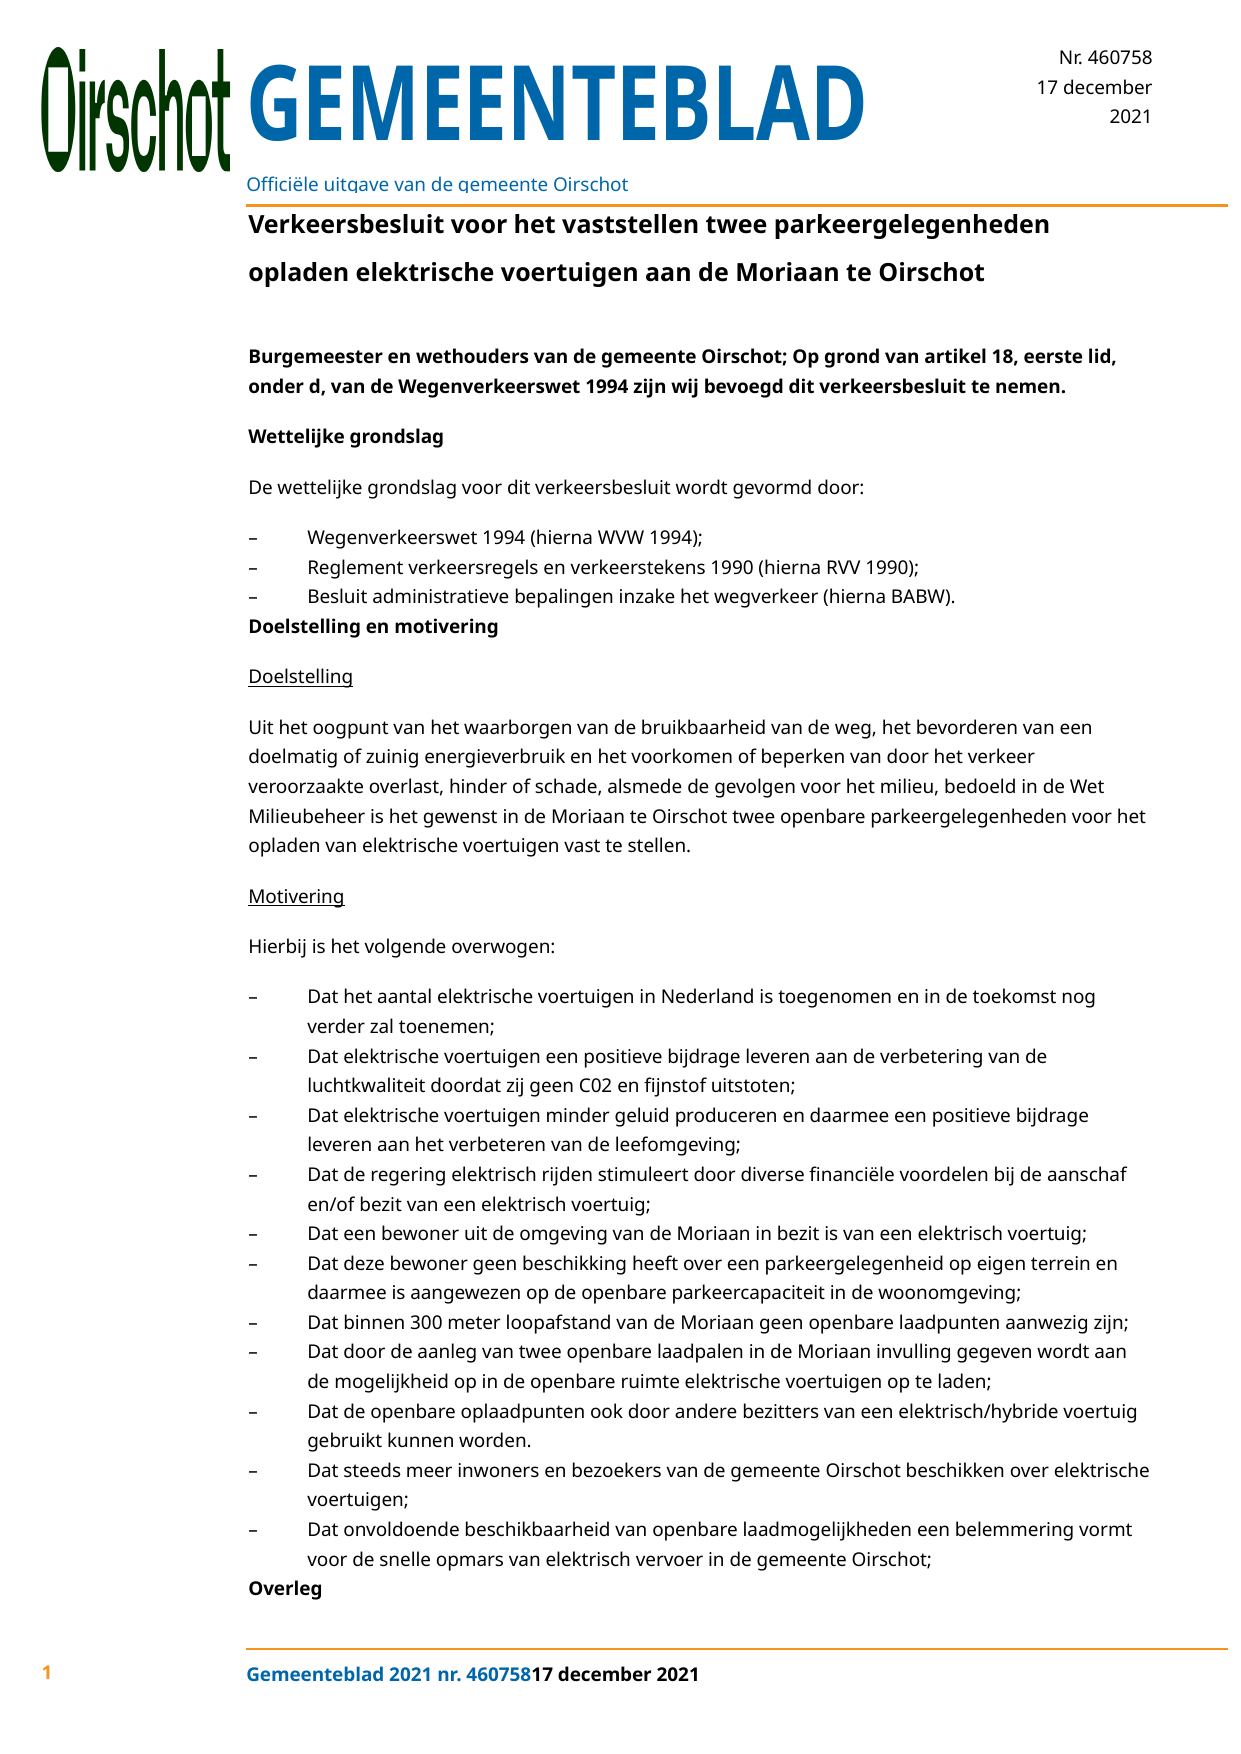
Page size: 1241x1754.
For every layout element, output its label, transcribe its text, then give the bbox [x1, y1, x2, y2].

list Dat de openbare oplaadpunten ook door andere bezitters van een elektrisch/hybride voertuig gebruikt kunnen worden. [248, 1398, 1152, 1453]
picture [41, 47, 231, 172]
list Dat het aantal elektrische voertuigen in Nederland is toegenomen en in de toekomst nog verder zal toenemen; [248, 984, 1152, 1039]
list Dat elektrische voertuigen een positieve bijdrage leveren aan de verbetering van de luchtkwaliteit doordat zij geen C02 en fijnstof uitstoten; [248, 1043, 1152, 1098]
list Dat een bewoner uit de omgeving van de Moriaan in bezit is van een elektrisch voertuig; [248, 1220, 1152, 1246]
text Wettelijke grondslag [248, 424, 1152, 449]
list Dat onvoldoende beschikbaarheid van openbare laadmogelijkheden een belemmering vormt voor de snelle opmars van elektrisch vervoer in de gemeente Oirschot; [248, 1516, 1152, 1571]
text Verkeersbesluit voor het vaststellen twee parkeergelegenheden opladen elektrische voertuigen aan de Moriaan te Oirschot [248, 207, 1152, 288]
list Besluit administratieve bepalingen inzake het wegverkeer (hierna BABW). [248, 584, 1152, 609]
list Dat steeds meer inwoners en bezoekers van de gemeente Oirschot beschikken over elektrische voertuigen; [248, 1457, 1152, 1512]
list Dat elektrische voertuigen minder geluid produceren en daarmee een positieve bijdrage leveren aan het verbeteren van de leefomgeving; [248, 1102, 1152, 1157]
list Dat door de aanleg van twee openbare laadpalen in de Moriaan invulling gegeven wordt aan de mogelijkheid op in de openbare ruimte elektrische voertuigen op te laden; [248, 1339, 1152, 1394]
text Burgemeester en wethouders van de gemeente Oirschot; Op grond van artikel 18, eerste lid, onder d, van de Wegenverkeerswet 1994 zijn wij bevoegd dit verkeersbesluit te nemen. [248, 344, 1152, 399]
list Dat de regering elektrisch rijden stimuleert door diverse financiële voordelen bij de aanschaf en/of bezit van een elektrisch voertuig; [248, 1161, 1152, 1216]
list Dat deze bewoner geen beschikking heeft over een parkeergelegenheid op eigen terrein en daarmee is aangewezen op de openbare parkeercapaciteit in de woonomgeving; [248, 1250, 1152, 1305]
list Wegenverkeerswet 1994 (hierna WVW 1994); [248, 524, 1152, 550]
text Doelstelling [248, 664, 1152, 689]
list Reglement verkeersregels en verkeerstekens 1990 (hierna RVV 1990); [248, 554, 1152, 580]
text De wettelijke grondslag voor dit verkeersbesluit wordt gevormd door: [248, 474, 1152, 500]
text Hierbij is het volgende overwogen: [248, 933, 1152, 959]
text Overleg [248, 1575, 1152, 1601]
text Motivering [248, 883, 1152, 908]
text Doelstelling en motivering [248, 613, 1152, 639]
text Uit het oogpunt van het waarborgen van de bruikbaarheid van de weg, het bevorderen van een doelmatig of zuinig energieverbruik en het voorkomen of beperken van door het verkeer veroorzaakte overlast, hinder of schade, alsmede de gevolgen voor het milieu, bedoeld in de Wet Milieubeheer is het gewenst in de Moriaan te Oirschot twee openbare parkeergelegenheden voor het opladen van elektrische voertuigen vast te stellen. [248, 714, 1152, 858]
list Dat binnen 300 meter loopafstand van de Moriaan geen openbare laadpunten aanwezig zijn; [248, 1309, 1152, 1335]
